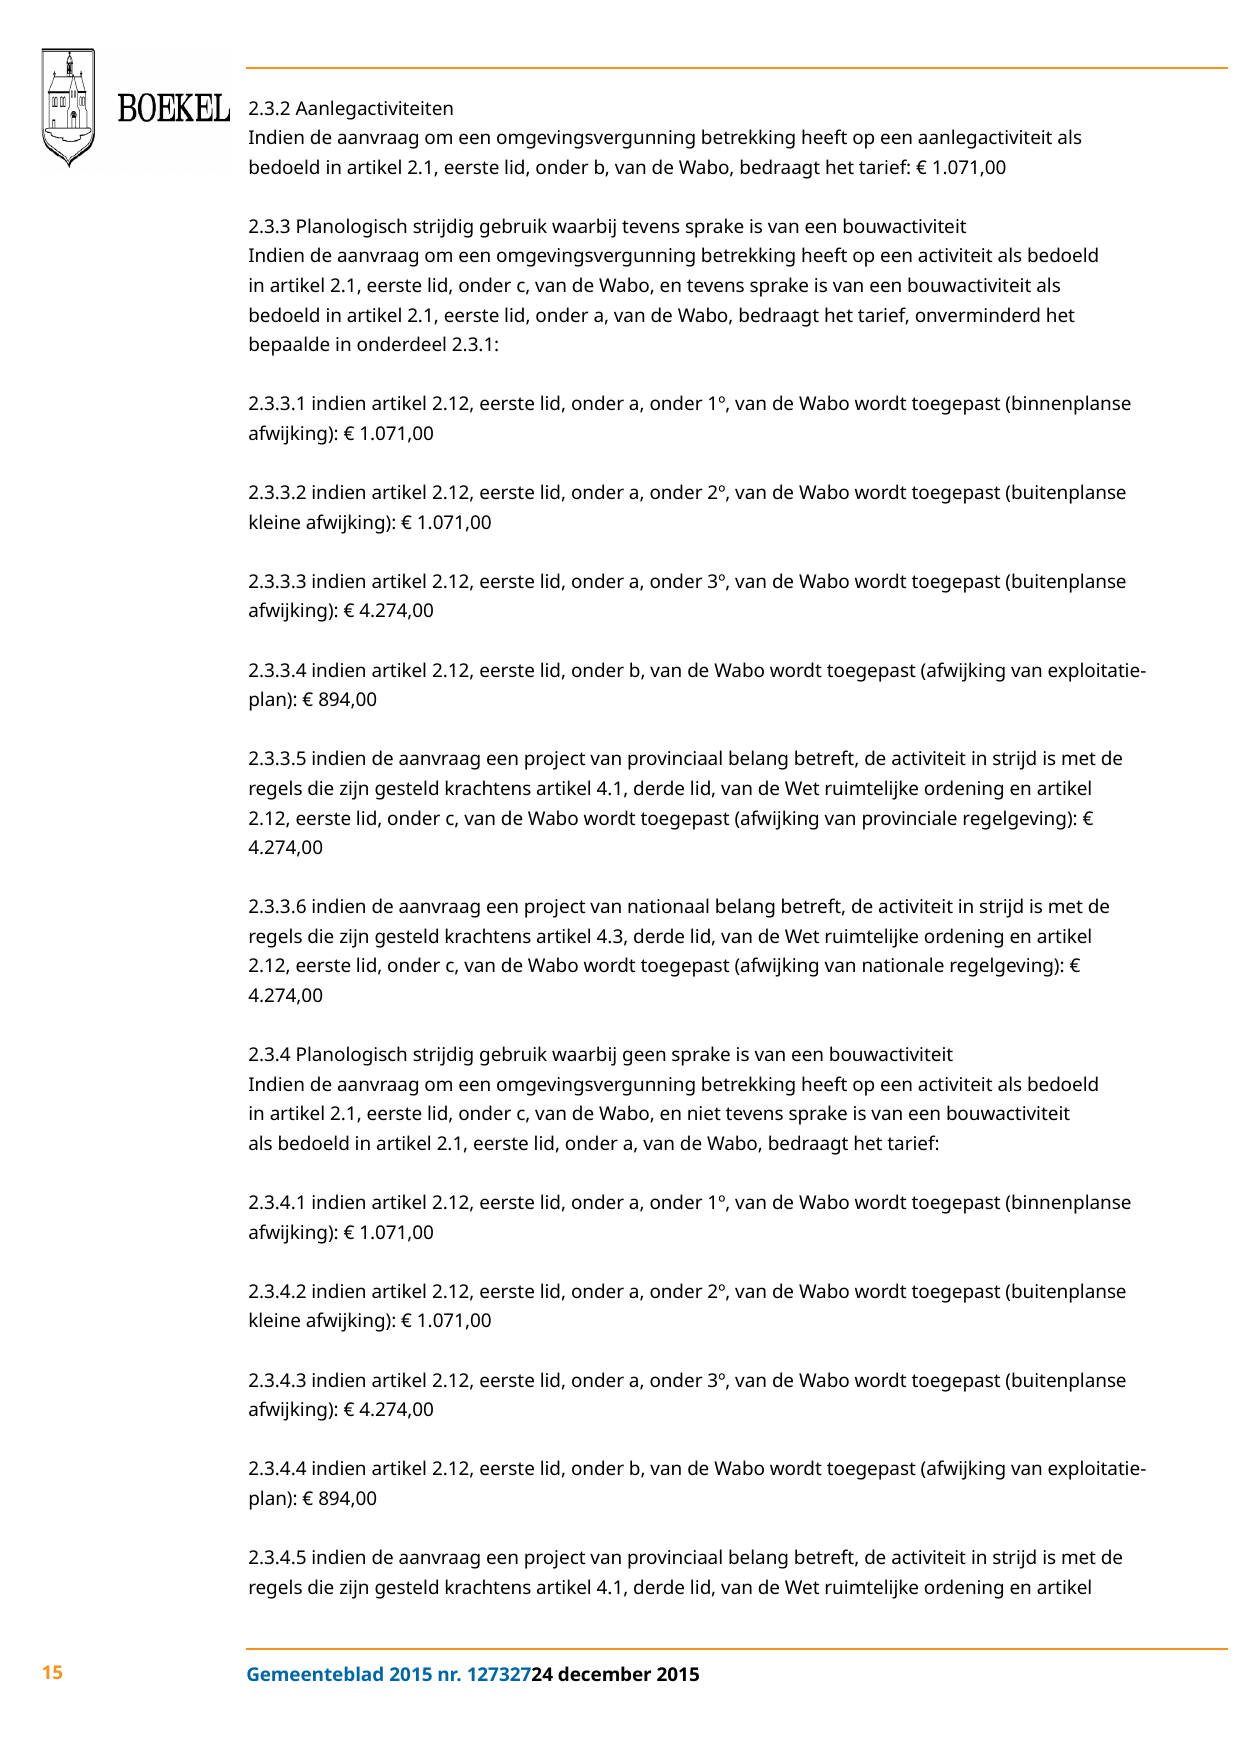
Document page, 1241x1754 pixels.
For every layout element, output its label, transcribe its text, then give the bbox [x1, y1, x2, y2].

text 2.3.3.3 indien artikel 2.12, eerste lid, onder a, onder 3º, van de Wabo wordt toegepast (buitenplanse [248, 568, 1152, 594]
text 2.3.4 Planologisch strijdig gebruik waarbij geen sprake is van een bouwactiviteit [248, 1041, 1152, 1067]
text kleine afwijking): € 1.071,00 [248, 1308, 1152, 1333]
text regels die zijn gesteld krachtens artikel 4.3, derde lid, van de Wet ruimtelijke ordening en artikel [248, 923, 1152, 949]
text in artikel 2.1, eerste lid, onder c, van de Wabo, en tevens sprake is van een bouwactiviteit als [248, 272, 1152, 298]
text 2.3.3 Planologisch strijdig gebruik waarbij tevens sprake is van een bouwactiviteit [248, 213, 1152, 239]
text Indien de aanvraag om een omgevingsvergunning betrekking heeft op een aanlegactiviteit als [248, 124, 1152, 150]
text regels die zijn gesteld krachtens artikel 4.1, derde lid, van de Wet ruimtelijke ordening en artikel [248, 1574, 1152, 1600]
text plan): € 894,00 [248, 686, 1152, 712]
text als bedoeld in artikel 2.1, eerste lid, onder a, van de Wabo, bedraagt het tarief: [248, 1130, 1152, 1156]
text 2.12, eerste lid, onder c, van de Wabo wordt toegepast (afwijking van provinciale regelgeving): € 4.274,00 [248, 805, 1152, 860]
text 2.3.4.2 indien artikel 2.12, eerste lid, onder a, onder 2º, van de Wabo wordt toegepast (buitenplanse [248, 1278, 1152, 1304]
text bepaalde in onderdeel 2.3.1: [248, 331, 1152, 357]
picture [41, 47, 231, 172]
text regels die zijn gesteld krachtens artikel 4.1, derde lid, van de Wet ruimtelijke ordening en artikel [248, 775, 1152, 801]
text afwijking): € 1.071,00 [248, 420, 1152, 446]
text 2.3.4.1 indien artikel 2.12, eerste lid, onder a, onder 1º, van de Wabo wordt toegepast (binnenplanse [248, 1189, 1152, 1215]
text 2.3.3.1 indien artikel 2.12, eerste lid, onder a, onder 1º, van de Wabo wordt toegepast (binnenplanse [248, 391, 1152, 416]
text Indien de aanvraag om een omgevingsvergunning betrekking heeft op een activiteit als bedoeld [248, 1071, 1152, 1097]
text kleine afwijking): € 1.071,00 [248, 509, 1152, 535]
text 2.3.4.3 indien artikel 2.12, eerste lid, onder a, onder 3º, van de Wabo wordt toegepast (buitenplanse [248, 1367, 1152, 1393]
text 2.3.3.5 indien de aanvraag een project van provinciaal belang betreft, de activiteit in strijd is met de [248, 746, 1152, 771]
text 2.3.3.6 indien de aanvraag een project van nationaal belang betreft, de activiteit in strijd is met de [248, 893, 1152, 919]
text 2.3.4.5 indien de aanvraag een project van provinciaal belang betreft, de activiteit in strijd is met de [248, 1544, 1152, 1570]
text 2.12, eerste lid, onder c, van de Wabo wordt toegepast (afwijking van nationale regelgeving): € 4.274,00 [248, 953, 1152, 1008]
text plan): € 894,00 [248, 1485, 1152, 1511]
text 2.3.4.4 indien artikel 2.12, eerste lid, onder b, van de Wabo wordt toegepast (afwijking van exploitatie- [248, 1456, 1152, 1481]
text bedoeld in artikel 2.1, eerste lid, onder b, van de Wabo, bedraagt het tarief: € 1.071,00 [248, 154, 1152, 180]
text afwijking): € 4.274,00 [248, 598, 1152, 623]
text bedoeld in artikel 2.1, eerste lid, onder a, van de Wabo, bedraagt het tarief, onverminderd het [248, 302, 1152, 328]
text 2.3.3.4 indien artikel 2.12, eerste lid, onder b, van de Wabo wordt toegepast (afwijking van exploitatie- [248, 657, 1152, 683]
text 2.3.2 Aanlegactiviteiten [248, 95, 1152, 121]
text afwijking): € 4.274,00 [248, 1396, 1152, 1422]
text in artikel 2.1, eerste lid, onder c, van de Wabo, en niet tevens sprake is van een bouwactiviteit [248, 1101, 1152, 1126]
text afwijking): € 1.071,00 [248, 1219, 1152, 1245]
text Indien de aanvraag om een omgevingsvergunning betrekking heeft op een activiteit als bedoeld [248, 243, 1152, 268]
text 2.3.3.2 indien artikel 2.12, eerste lid, onder a, onder 2º, van de Wabo wordt toegepast (buitenplanse [248, 479, 1152, 505]
